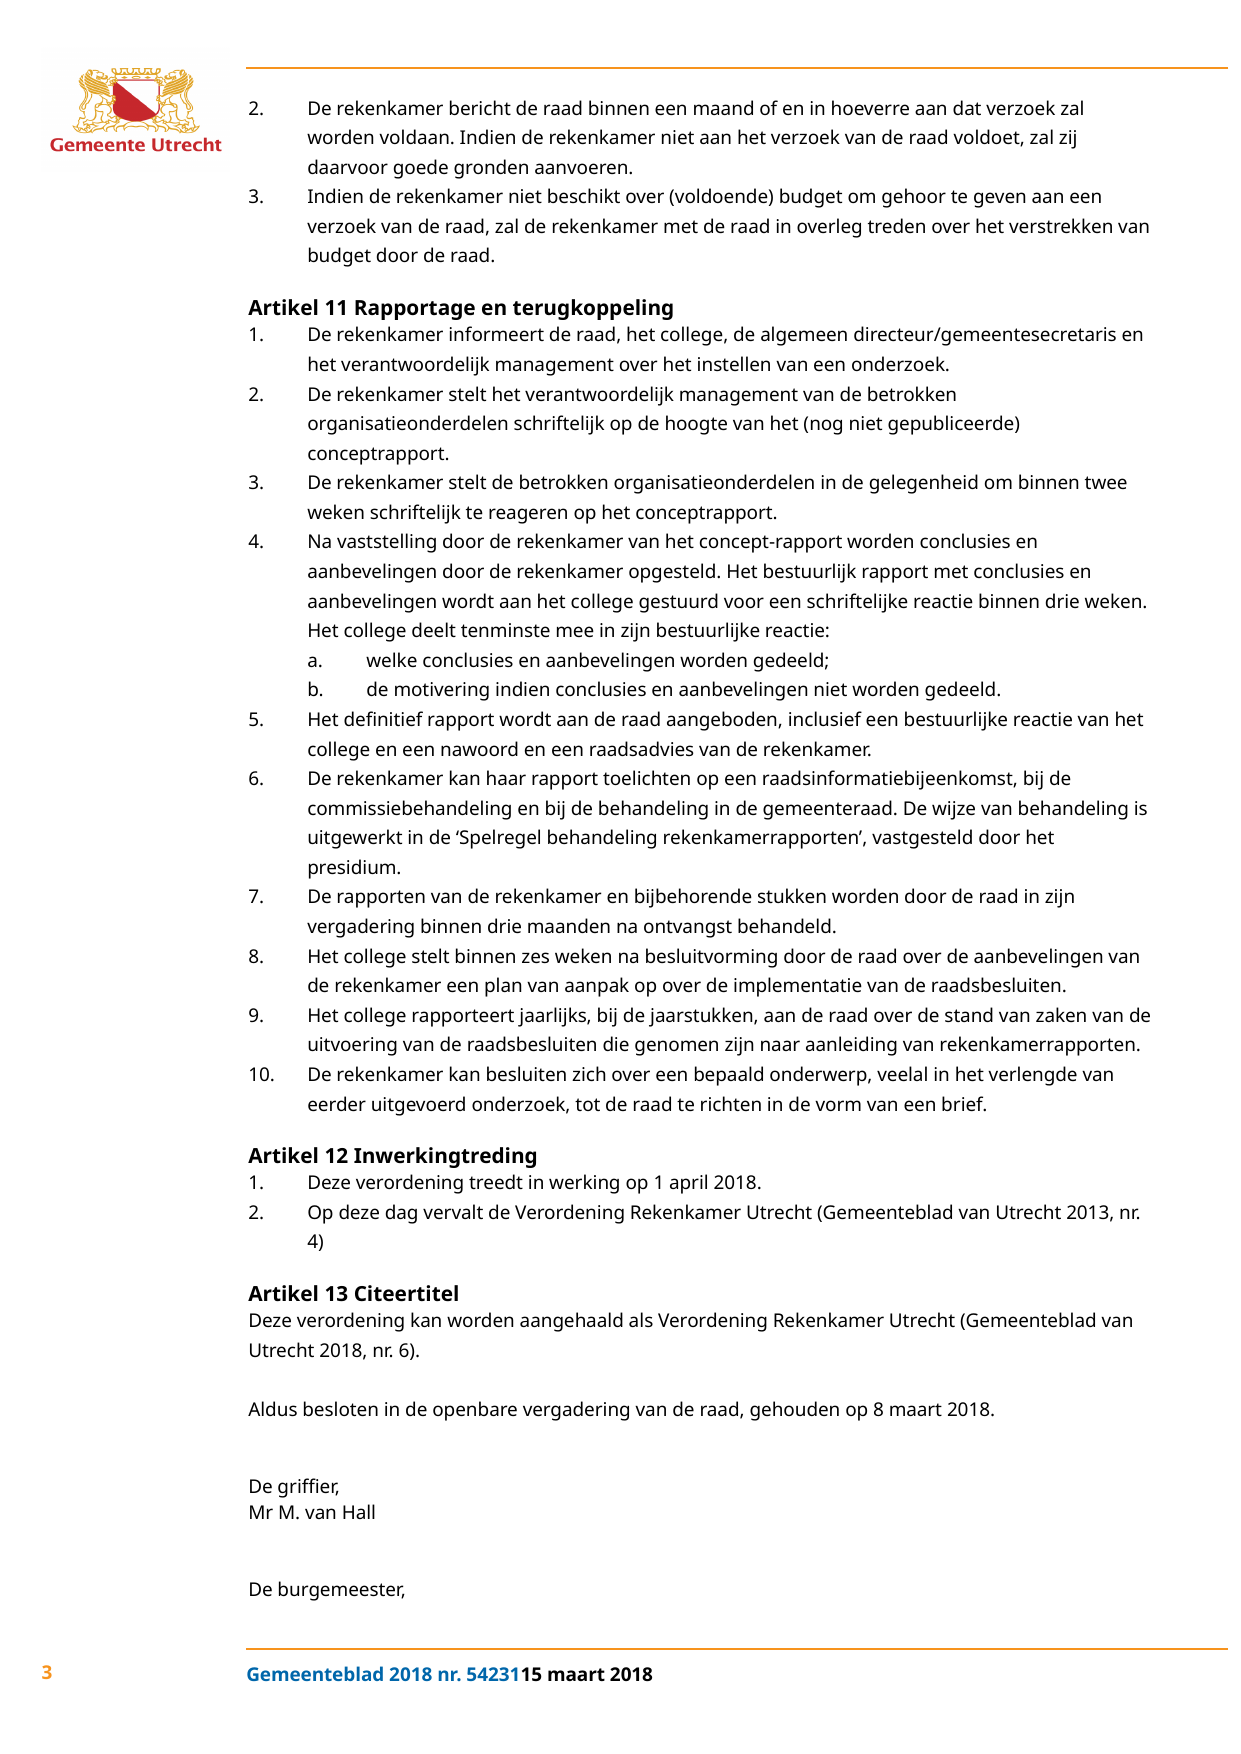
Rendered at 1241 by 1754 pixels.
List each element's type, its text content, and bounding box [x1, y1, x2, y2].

list Het definitief rapport wordt aan de raad aangeboden, inclusief een bestuurlijke reactie van het college en een nawoord en een raadsadvies van de rekenkamer. [248, 706, 1152, 761]
text Deze verordening kan worden aangehaald als Verordening Rekenkamer Utrecht (Gemeenteblad van Utrecht 2018, nr. 6). [248, 1308, 1152, 1363]
text Mr M. van Hall [248, 1499, 1152, 1525]
picture [41, 47, 231, 172]
list Na vaststelling door de rekenkamer van het concept-rapport worden conclusies en aanbevelingen door de rekenkamer opgesteld. Het bestuurlijk rapport met conclusies en aanbevelingen wordt aan het college gestuurd voor een schriftelijke reactie binnen drie weken. Het college deelt tenminste mee in zijn bestuurlijke reactie: [248, 529, 1152, 643]
list De rekenkamer stelt het verantwoordelijk management van de betrokken organisatieonderdelen schriftelijk op de hoogte van het (nog niet gepubliceerde) conceptrapport. [248, 381, 1152, 466]
list Indien de rekenkamer niet beschikt over (voldoende) budget om gehoor te geven aan een verzoek van de raad, zal de rekenkamer met de raad in overleg treden over het verstrekken van budget door de raad. [248, 183, 1152, 268]
list De rekenkamer kan haar rapport toelichten op een raadsinformatiebijeenkomst, bij de commissiebehandeling en bij de behandeling in de gemeenteraad. De wijze van behandeling is uitgewerkt in de ‘Spelregel behandeling rekenkamerrapporten’, vastgesteld door het presidium. [248, 765, 1152, 880]
text Artikel 12 Inwerkingtreding [248, 1141, 1152, 1169]
list Het college stelt binnen zes weken na besluitvorming door de raad over de aanbevelingen van de rekenkamer een plan van aanpak op over de implementatie van de raadsbesluiten. [248, 943, 1152, 998]
text Aldus besloten in de openbare vergadering van de raad, gehouden op 8 maart 2018. [248, 1396, 1152, 1422]
list welke conclusies en aanbevelingen worden gedeeld; [307, 647, 1152, 673]
text Artikel 11 Rapportage en terugkoppeling [248, 293, 1152, 322]
text Artikel 13 Citeertitel [248, 1279, 1152, 1308]
list Deze verordening treedt in werking op 1 april 2018. [248, 1169, 1152, 1195]
list Het college rapporteert jaarlijks, bij de jaarstukken, aan de raad over de stand van zaken van de uitvoering van de raadsbesluiten die genomen zijn naar aanleiding van rekenkamerrapporten. [248, 1002, 1152, 1057]
list De rekenkamer informeert de raad, het college, de algemeen directeur/gemeentesecretaris en het verantwoordelijk management over het instellen van een onderzoek. [248, 322, 1152, 377]
list De rekenkamer stelt de betrokken organisatieonderdelen in de gelegenheid om binnen twee weken schriftelijk te reageren op het conceptrapport. [248, 469, 1152, 525]
text De burgemeester, [248, 1576, 1152, 1602]
text De griffier, [248, 1473, 1152, 1499]
list De rekenkamer bericht de raad binnen een maand of en in hoeverre aan dat verzoek zal worden voldaan. Indien de rekenkamer niet aan het verzoek van de raad voldoet, zal zij daarvoor goede gronden aanvoeren. [248, 95, 1152, 180]
list De rekenkamer kan besluiten zich over een bepaald onderwerp, veelal in het verlengde van eerder uitgevoerd onderzoek, tot de raad te richten in de vorm van een brief. [248, 1061, 1152, 1116]
list de motivering indien conclusies en aanbevelingen niet worden gedeeld. [307, 677, 1152, 702]
list De rapporten van de rekenkamer en bijbehorende stukken worden door de raad in zijn vergadering binnen drie maanden na ontvangst behandeld. [248, 884, 1152, 939]
list Op deze dag vervalt de Verordening Rekenkamer Utrecht (Gemeenteblad van Utrecht 2013, nr. 4) [248, 1199, 1152, 1254]
